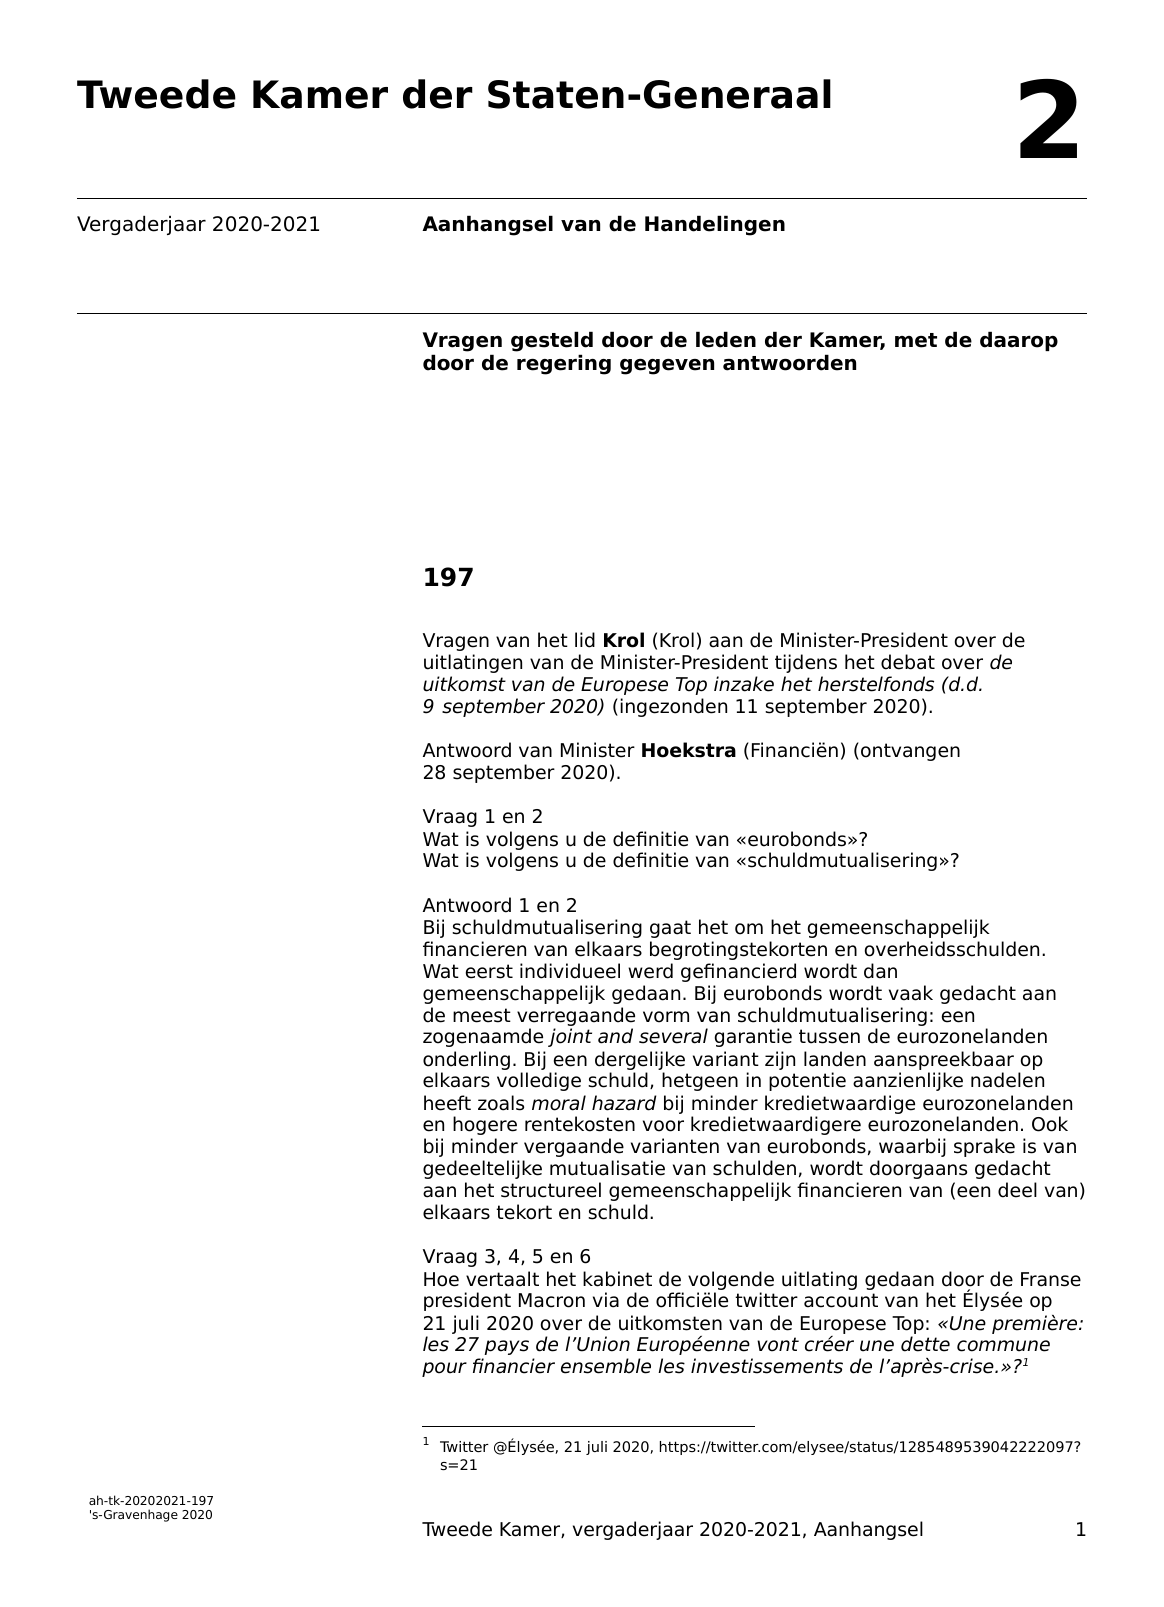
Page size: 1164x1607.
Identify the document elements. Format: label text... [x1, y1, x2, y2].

text Vraag 1 en 2 [422, 806, 1087, 828]
text Vraag 3, 4, 5 en 6 [422, 1246, 1087, 1268]
table_cell Vergaderjaar 2020-2021 [77, 199, 422, 313]
table_cell [77, 314, 422, 375]
text 's-Gravenhage 2020 [88, 1508, 323, 1522]
text Antwoord 1 en 2 [422, 894, 1087, 917]
text Wat is volgens u de definitie van «eurobonds»? [422, 828, 1087, 850]
table_header 2 [886, 59, 1087, 198]
text Antwoord van Minister Hoekstra (Financiën) (ontvangen 28 september 2020). [422, 740, 1087, 784]
text Vragen van het lid Krol (Krol) aan de Minister-President over de uitlatingen van de Minister-President tijdens het debat over de uitkomst van de Europese Top inzake het herstelfonds (d.d. 9 september 2020) (ingezonden 11 september 2020). [422, 630, 1087, 718]
text Wat is volgens u de definitie van «schuldmutualisering»? [422, 850, 1087, 872]
text Twitter @Élysée, 21 juli 2020, https://twitter.com/elysee/status/1285489539042222097?s=21 [422, 1435, 1087, 1474]
table_cell Aanhangsel van de Handelingen [422, 199, 1087, 313]
table_cell Vragen gesteld door de leden der Kamer, met de daarop door de regering gegeven antwoorden [422, 314, 1087, 375]
text Bij schuldmutualisering gaat het om het gemeenschappelijk financieren van elkaars begrotingstekorten en overheidsschulden. Wat eerst individueel werd gefinancierd wordt dan gemeenschappelijk gedaan. Bij eurobonds wordt vaak gedacht aan de meest verregaande vorm van schuldmutualisering: een zogenaamde joint and several garantie tussen de eurozonelanden onderling. Bij een dergelijke variant zijn landen aanspreekbaar op elkaars volledige schuld, hetgeen in potentie aanzienlijke nadelen heeft zoals moral hazard bij minder kredietwaardige eurozonelanden en hogere rentekosten voor kredietwaardigere eurozonelanden. Ook bij minder vergaande varianten van eurobonds, waarbij sprake is van gedeeltelijke mutualisatie van schulden, wordt doorgaans gedacht aan het structureel gemeenschappelijk financieren van (een deel van) elkaars tekort en schuld. [422, 917, 1087, 1224]
table_header Tweede Kamer der Staten-Generaal [77, 59, 886, 198]
text Hoe vertaalt het kabinet de volgende uitlating gedaan door de Franse president Macron via de officiële twitter account van het Élysée op 21 juli 2020 over de uitkomsten van de Europese Top: «Une première: les 27 pays de l’Union Européenne vont créer une dette commune pour financier ensemble les investissements de l’après-crise.»? [422, 1268, 1087, 1378]
text ah-tk-20202021-197 [88, 1494, 323, 1508]
text 197 [422, 563, 1087, 592]
